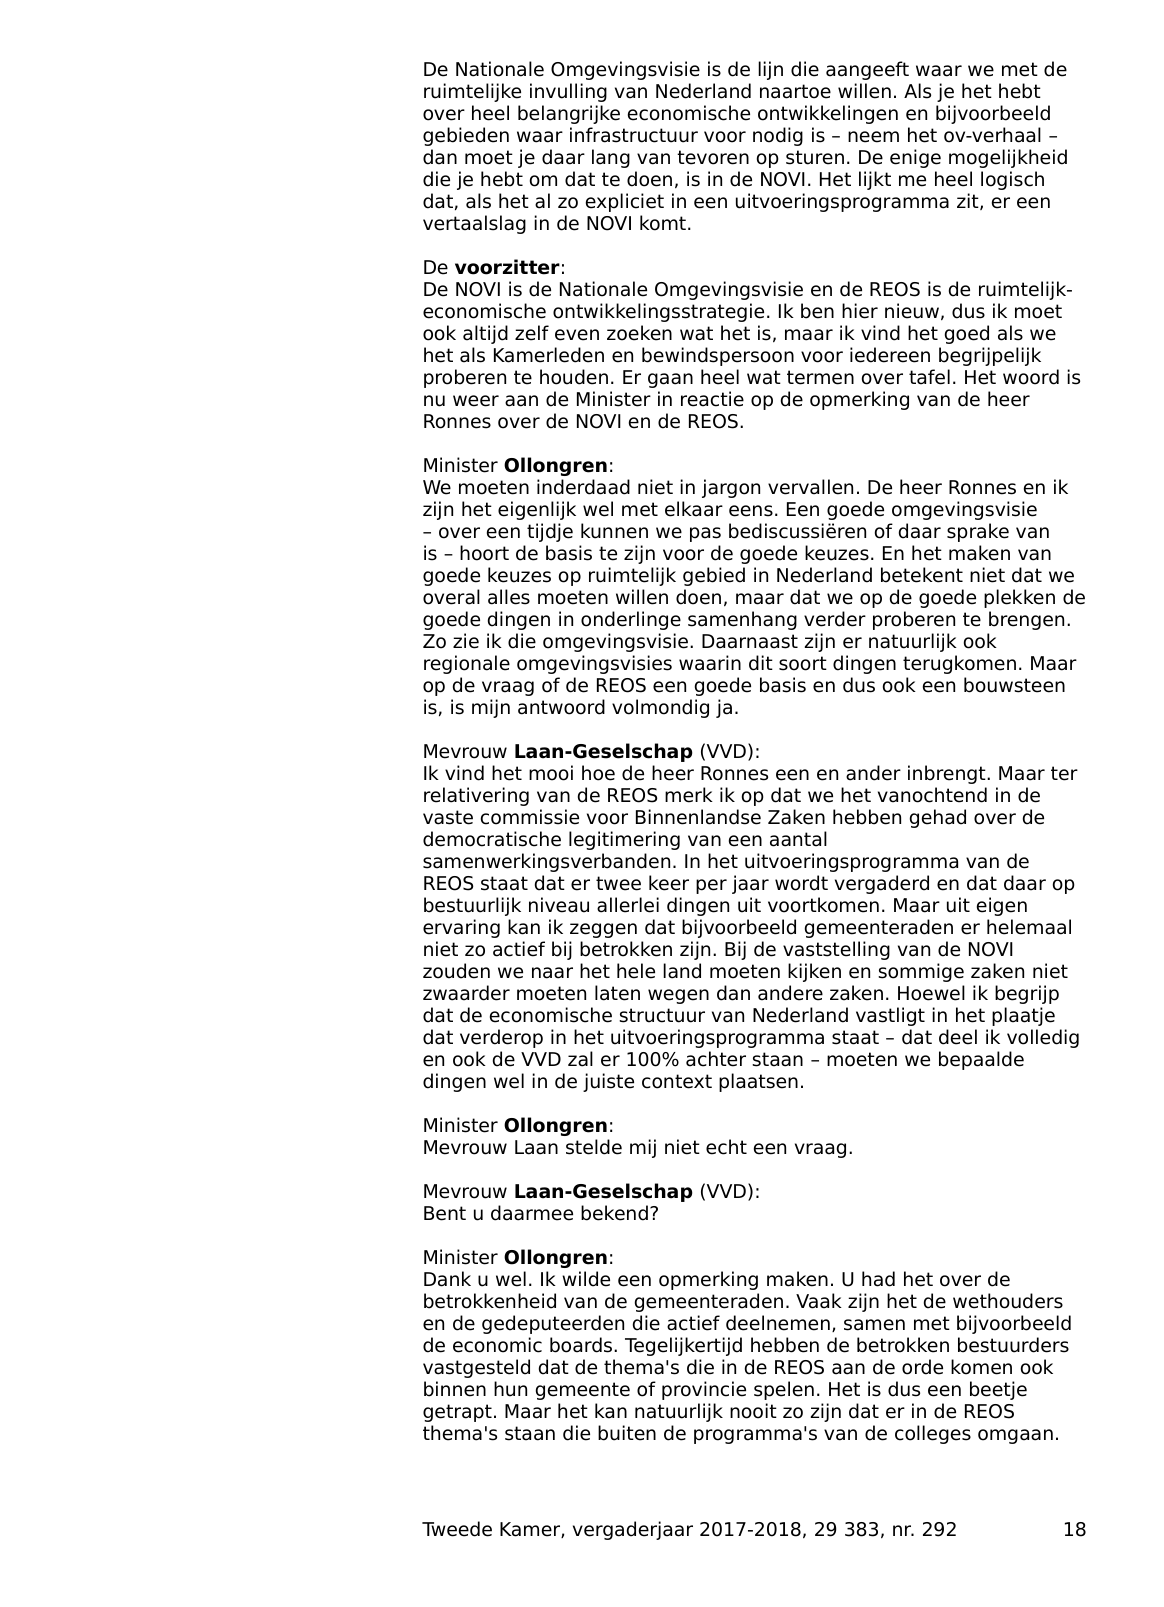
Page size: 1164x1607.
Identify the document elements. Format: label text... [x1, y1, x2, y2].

text Minister Ollongren: [422, 1247, 1087, 1269]
text Mevrouw Laan-Geselschap (VVD): [422, 741, 1087, 763]
text De Nationale Omgevingsvisie is de lijn die aangeeft waar we met de ruimtelijke invulling van Nederland naartoe willen. Als je het hebt over heel belangrijke economische ontwikkelingen en bijvoorbeeld gebieden waar infrastructuur voor nodig is – neem het ov-verhaal – dan moet je daar lang van tevoren op sturen. De enige mogelijkheid die je hebt om dat te doen, is in de NOVI. Het lijkt me heel logisch dat, als het al zo expliciet in een uitvoeringsprogramma zit, er een vertaalslag in de NOVI komt. [422, 59, 1087, 235]
text De NOVI is de Nationale Omgevingsvisie en de REOS is de ruimtelijk-economische ontwikkelingsstrategie. Ik ben hier nieuw, dus ik moet ook altijd zelf even zoeken wat het is, maar ik vind het goed als we het als Kamerleden en bewindspersoon voor iedereen begrijpelijk proberen te houden. Er gaan heel wat termen over tafel. Het woord is nu weer aan de Minister in reactie op de opmerking van de heer Ronnes over de NOVI en de REOS. [422, 279, 1087, 433]
text Mevrouw Laan stelde mij niet echt een vraag. [422, 1137, 1087, 1159]
text Mevrouw Laan-Geselschap (VVD): [422, 1181, 1087, 1203]
text Bent u daarmee bekend? [422, 1203, 1087, 1225]
text Minister Ollongren: [422, 455, 1087, 477]
text We moeten inderdaad niet in jargon vervallen. De heer Ronnes en ik zijn het eigenlijk wel met elkaar eens. Een goede omgevingsvisie – over een tijdje kunnen we pas bediscussiëren of daar sprake van is – hoort de basis te zijn voor de goede keuzes. En het maken van goede keuzes op ruimtelijk gebied in Nederland betekent niet dat we overal alles moeten willen doen, maar dat we op de goede plekken de goede dingen in onderlinge samenhang verder proberen te brengen. Zo zie ik die omgevingsvisie. Daarnaast zijn er natuurlijk ook regionale omgevingsvisies waarin dit soort dingen terugkomen. Maar op de vraag of de REOS een goede basis en dus ook een bouwsteen is, is mijn antwoord volmondig ja. [422, 477, 1087, 719]
text Ik vind het mooi hoe de heer Ronnes een en ander inbrengt. Maar ter relativering van de REOS merk ik op dat we het vanochtend in de vaste commissie voor Binnenlandse Zaken hebben gehad over de democratische legitimering van een aantal samenwerkingsverbanden. In het uitvoeringsprogramma van de REOS staat dat er twee keer per jaar wordt vergaderd en dat daar op bestuurlijk niveau allerlei dingen uit voortkomen. Maar uit eigen ervaring kan ik zeggen dat bijvoorbeeld gemeenteraden er helemaal niet zo actief bij betrokken zijn. Bij de vaststelling van de NOVI zouden we naar het hele land moeten kijken en sommige zaken niet zwaarder moeten laten wegen dan andere zaken. Hoewel ik begrijp dat de economische structuur van Nederland vastligt in het plaatje dat verderop in het uitvoeringsprogramma staat – dat deel ik volledig en ook de VVD zal er 100% achter staan – moeten we bepaalde dingen wel in de juiste context plaatsen. [422, 763, 1087, 1093]
text Dank u wel. Ik wilde een opmerking maken. U had het over de betrokkenheid van de gemeenteraden. Vaak zijn het de wethouders en de gedeputeerden die actief deelnemen, samen met bijvoorbeeld de economic boards. Tegelijkertijd hebben de betrokken bestuurders vastgesteld dat de thema's die in de REOS aan de orde komen ook binnen hun gemeente of provincie spelen. Het is dus een beetje getrapt. Maar het kan natuurlijk nooit zo zijn dat er in de REOS thema's staan die buiten de programma's van de colleges omgaan. [422, 1269, 1087, 1445]
text De voorzitter: [422, 257, 1087, 279]
text Minister Ollongren: [422, 1115, 1087, 1137]
